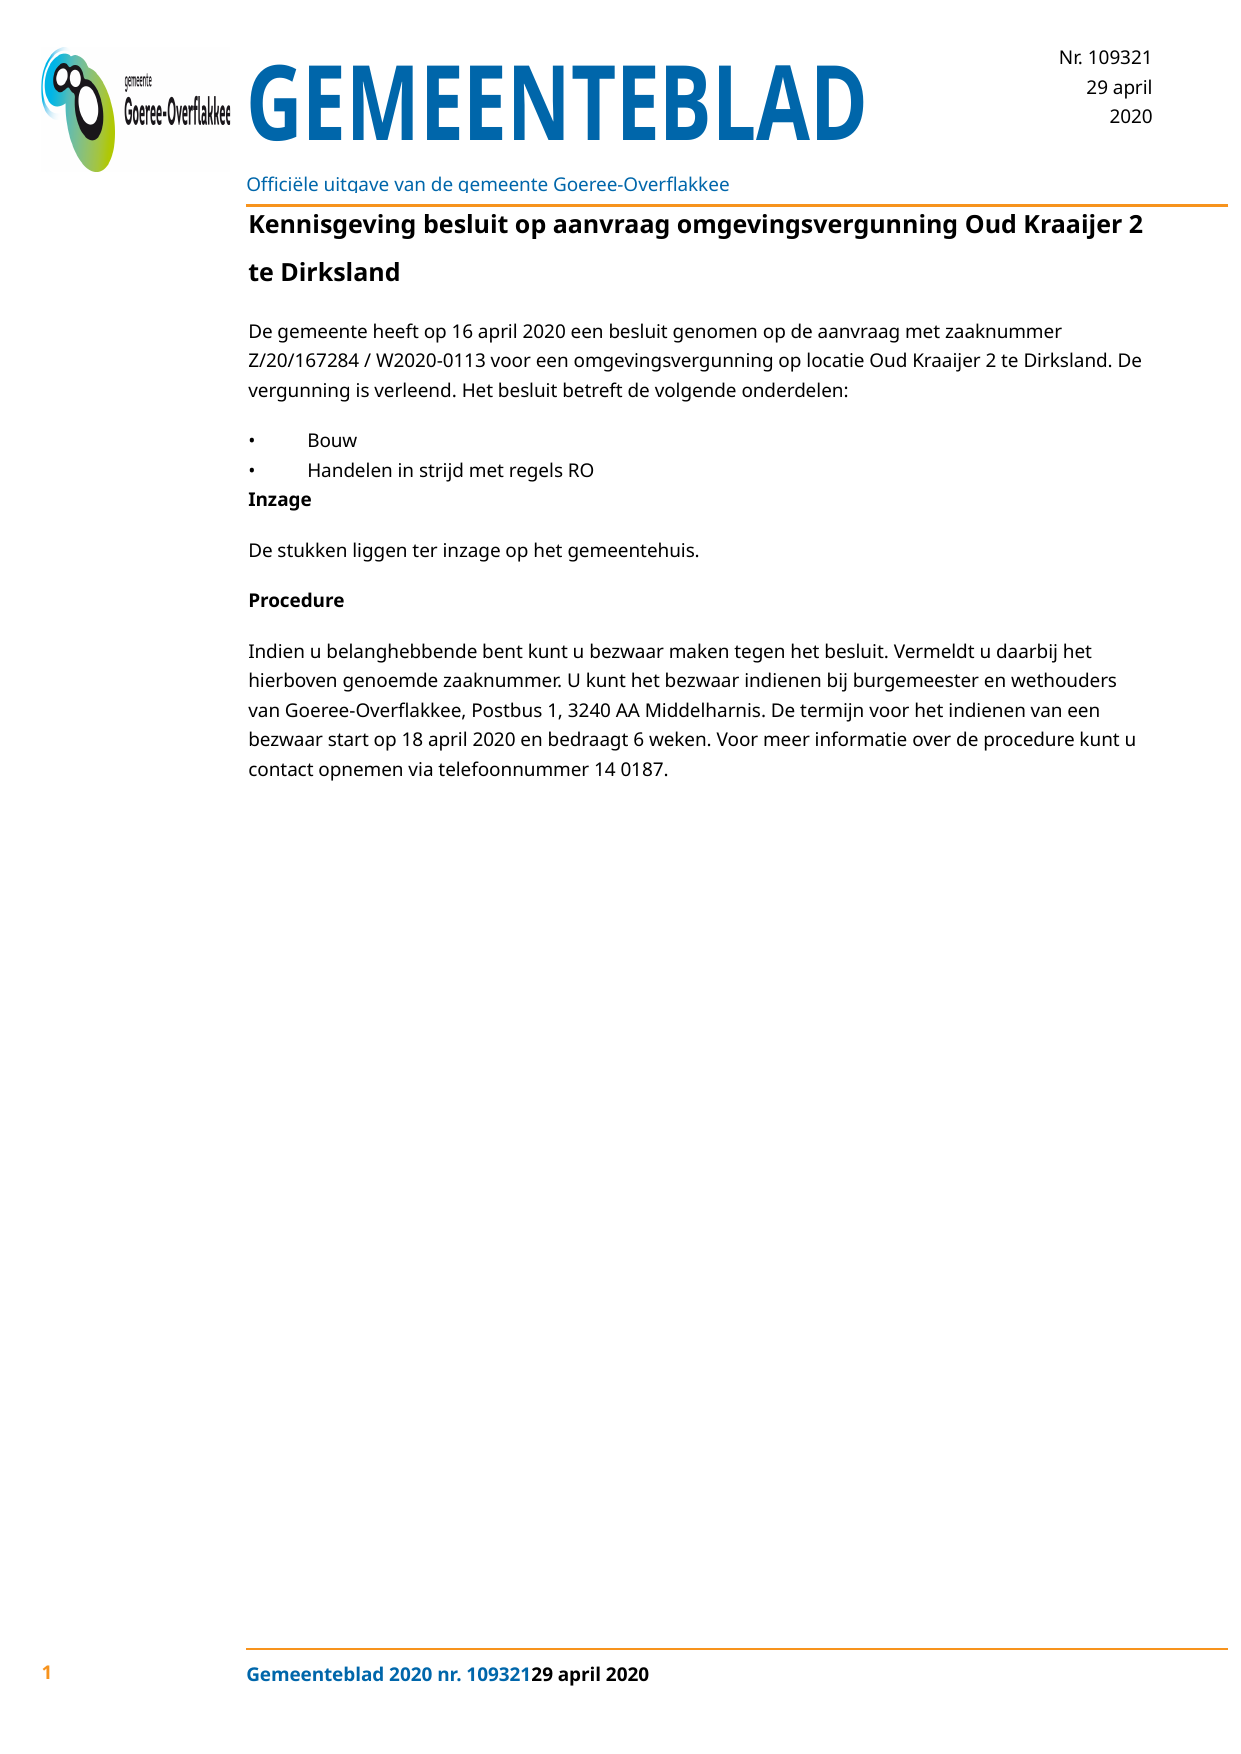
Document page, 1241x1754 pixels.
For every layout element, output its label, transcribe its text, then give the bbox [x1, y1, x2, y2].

text De stukken liggen ter inzage op het gemeentehuis. [248, 537, 1152, 563]
text De gemeente heeft op 16 april 2020 een besluit genomen op de aanvraag met zaaknummer Z/20/167284 / W2020-0113 voor een omgevingsvergunning op locatie Oud Kraaijer 2 te Dirksland. De vergunning is verleend. Het besluit betreft de volgende onderdelen: [248, 318, 1152, 403]
text Inzage [248, 487, 1152, 512]
list Bouw [248, 427, 1152, 453]
text Procedure [248, 587, 1152, 613]
picture [41, 47, 231, 172]
list Handelen in strijd met regels RO [248, 457, 1152, 483]
text Kennisgeving besluit op aanvraag omgevingsvergunning Oud Kraaijer 2 te Dirksland [248, 207, 1152, 288]
text Indien u belanghebbende bent kunt u bezwaar maken tegen het besluit. Vermeldt u daarbij het hierboven genoemde zaaknummer. U kunt het bezwaar indienen bij burgemeester en wethouders van Goeree-Overflakkee, Postbus 1, 3240 AA Middelharnis. De termijn voor het indienen van een bezwaar start op 18 april 2020 en bedraagt 6 weken. Voor meer informatie over de procedure kunt u contact opnemen via telefoonnummer 14 0187. [248, 638, 1152, 782]
